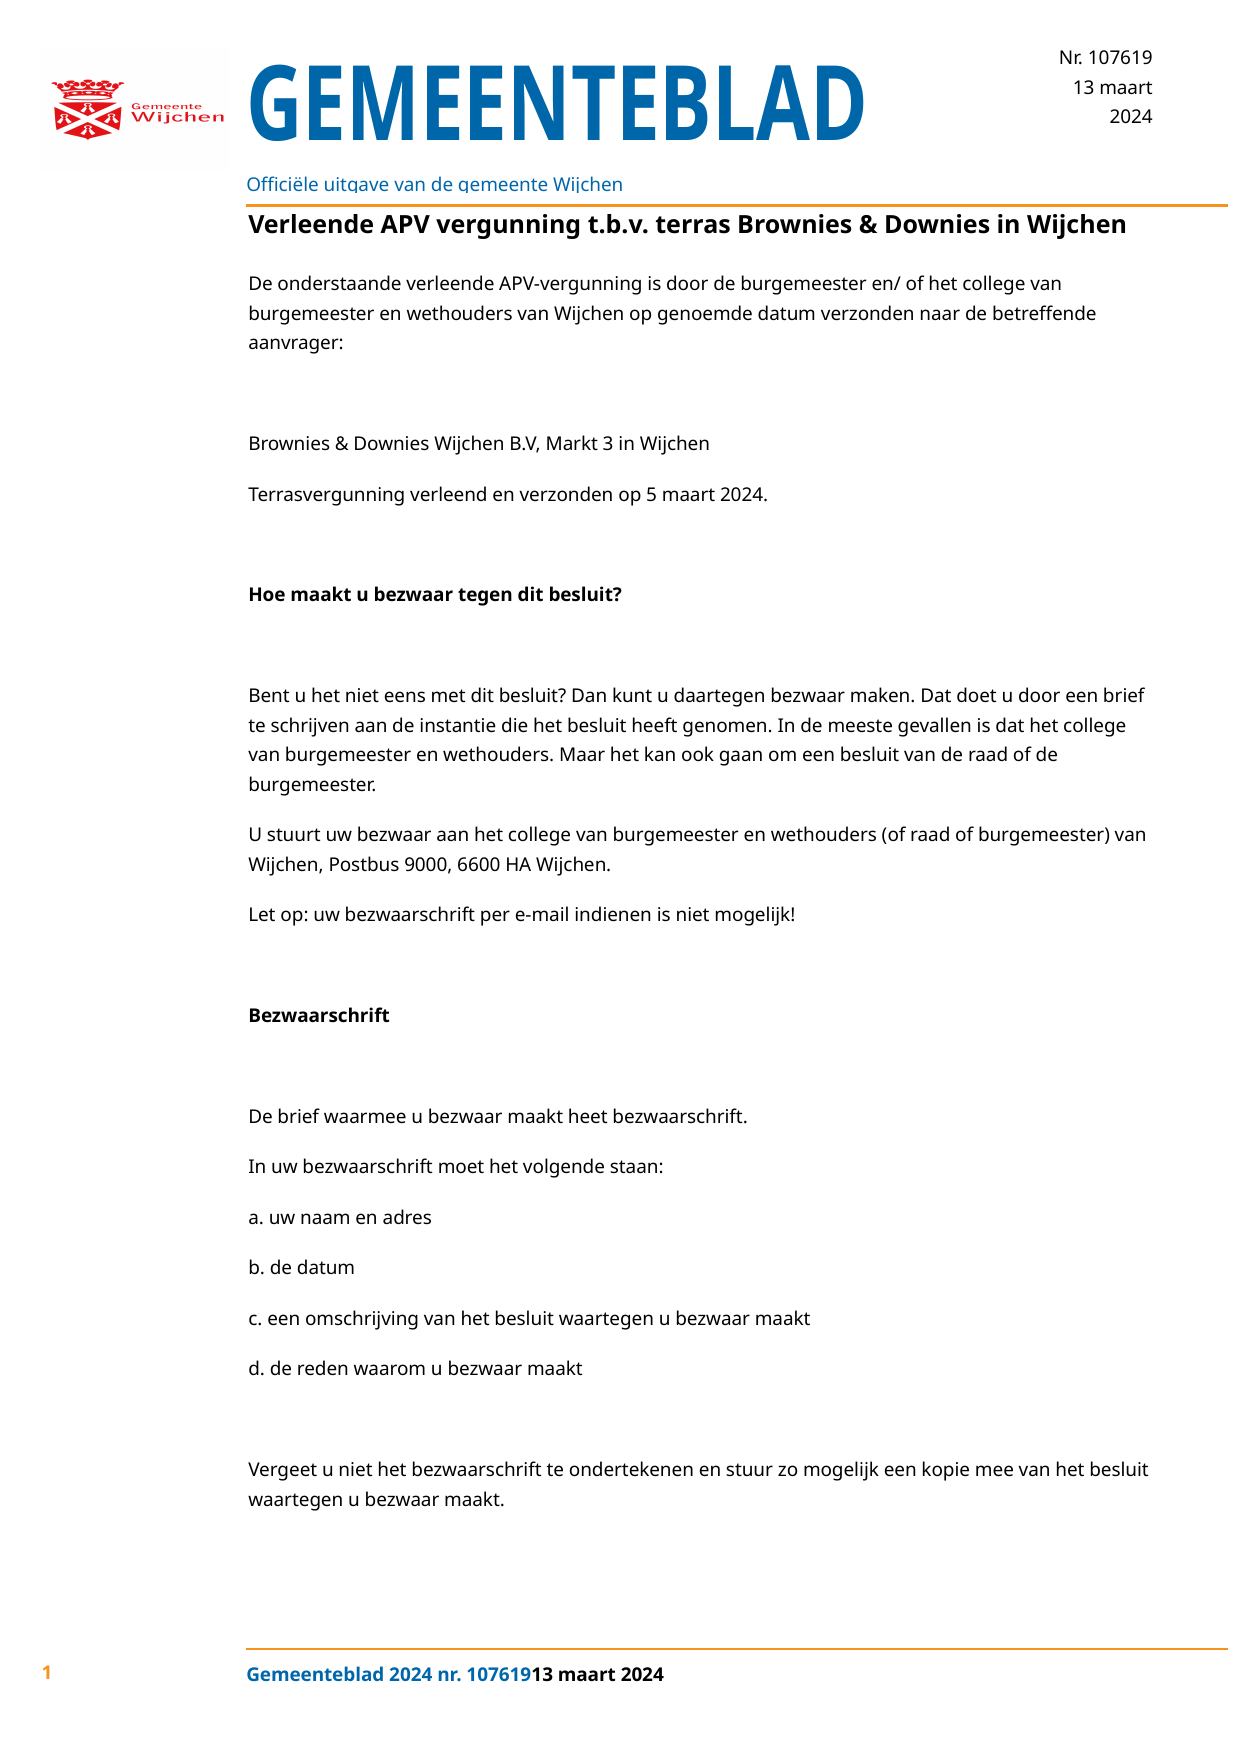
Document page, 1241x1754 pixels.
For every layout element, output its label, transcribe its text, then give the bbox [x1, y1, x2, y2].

text a. uw naam en adres [248, 1204, 1152, 1230]
picture [41, 47, 231, 172]
text Let op: uw bezwaarschrift per e-mail indienen is niet mogelijk! [248, 902, 1152, 927]
text c. een omschrijving van het besluit waartegen u bezwaar maakt [248, 1305, 1152, 1331]
text Verleende APV vergunning t.b.v. terras Brownies & Downies in Wijchen [248, 207, 1152, 241]
text Vergeet u niet het bezwaarschrift te ondertekenen en stuur zo mogelijk een kopie mee van het besluit waartegen u bezwaar maakt. [248, 1456, 1152, 1511]
text Brownies & Downies Wijchen B.V, Markt 3 in Wijchen [248, 430, 1152, 456]
text U stuurt uw bezwaar aan het college van burgemeester en wethouders (of raad of burgemeester) van Wijchen, Postbus 9000, 6600 HA Wijchen. [248, 822, 1152, 877]
text De brief waarmee u bezwaar maakt heet bezwaarschrift. [248, 1103, 1152, 1129]
text Hoe maakt u bezwaar tegen dit besluit? [248, 582, 1152, 607]
text Bezwaarschrift [248, 1002, 1152, 1028]
text Terrasvergunning verleend en verzonden op 5 maart 2024. [248, 481, 1152, 506]
text De onderstaande verleende APV-vergunning is door de burgemeester en/ of het college van burgemeester en wethouders van Wijchen op genoemde datum verzonden naar de betreffende aanvrager: [248, 270, 1152, 355]
text In uw bezwaarschrift moet het volgende staan: [248, 1154, 1152, 1179]
text d. de reden waarom u bezwaar maakt [248, 1355, 1152, 1381]
text b. de datum [248, 1254, 1152, 1280]
text Bent u het niet eens met dit besluit? Dan kunt u daartegen bezwaar maken. Dat doet u door een brief te schrijven aan de instantie die het besluit heeft genomen. In de meeste gevallen is dat het college van burgemeester en wethouders. Maar het kan ook gaan om een besluit van de raad of de burgemeester. [248, 682, 1152, 797]
